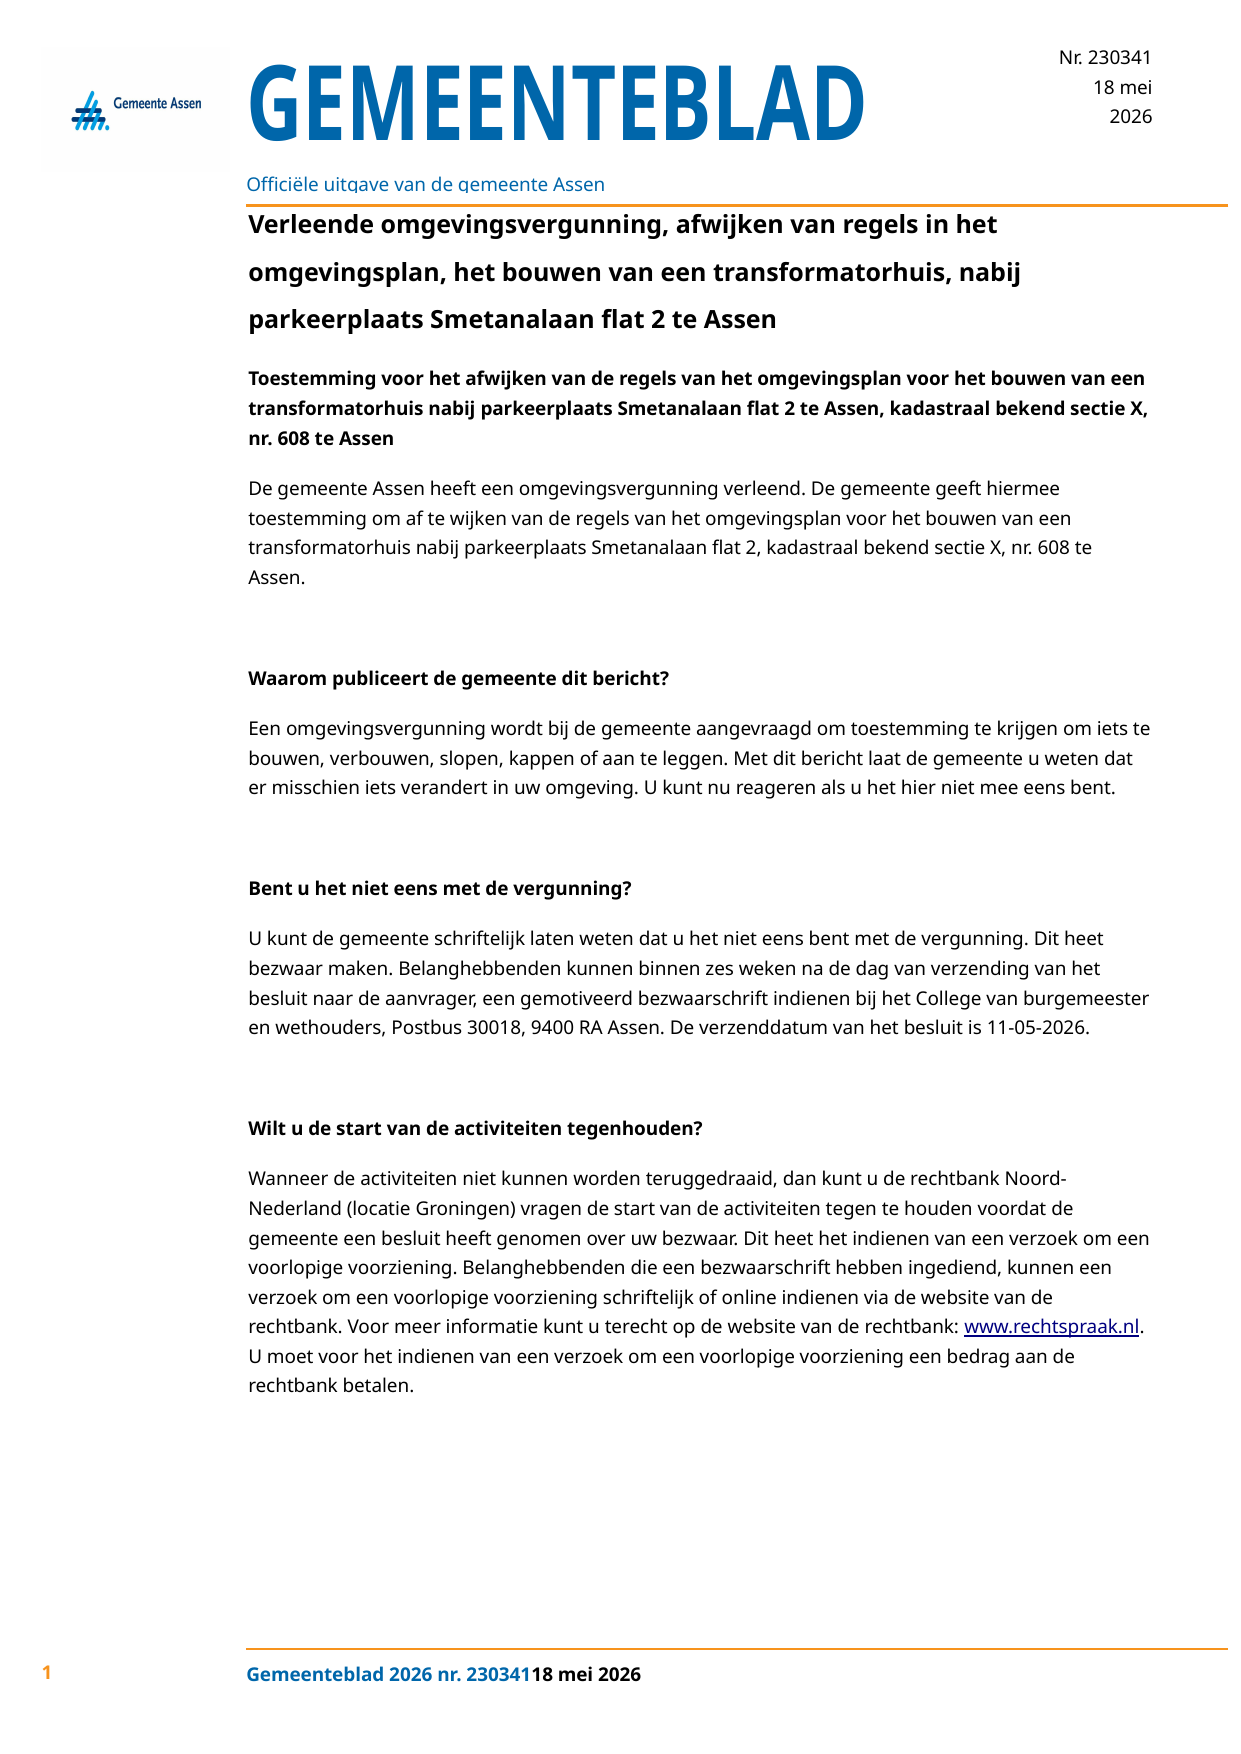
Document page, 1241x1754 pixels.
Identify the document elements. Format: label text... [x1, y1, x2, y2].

text Waarom publiceert de gemeente dit bericht? [248, 665, 1152, 690]
text Verleende omgevingsvergunning, afwijken van regels in het omgevingsplan, het bouwen van een transformatorhuis, nabij parkeerplaats Smetanalaan flat 2 te Assen [248, 207, 1152, 336]
picture [41, 47, 231, 172]
text Wilt u de start van de activiteiten tegenhouden? [248, 1115, 1152, 1141]
text Wanneer de activiteiten niet kunnen worden teruggedraaid, dan kunt u de rechtbank Noord-Nederland (locatie Groningen) vragen de start van de activiteiten tegen te houden voordat de gemeente een besluit heeft genomen over uw bezwaar. Dit heet het indienen van een verzoek om een voorlopige voorziening. Belanghebbenden die een bezwaarschrift hebben ingediend, kunnen een verzoek om een voorlopige voorziening schriftelijk of online indienen via de website van de rechtbank. Voor meer informatie kunt u terecht op de website van de rechtbank: www.rechtspraak.nl. U moet voor het indienen van een verzoek om een voorlopige voorziening een bedrag aan de rechtbank betalen. [248, 1166, 1152, 1398]
text Toestemming voor het afwijken van de regels van het omgevingsplan voor het bouwen van een transformatorhuis nabij parkeerplaats Smetanalaan flat 2 te Assen, kadastraal bekend sectie X, nr. 608 te Assen [248, 366, 1152, 450]
text Bent u het niet eens met de vergunning? [248, 875, 1152, 901]
text Een omgevingsvergunning wordt bij de gemeente aangevraagd om toestemming te krijgen om iets te bouwen, verbouwen, slopen, kappen of aan te leggen. Met dit bericht laat de gemeente u weten dat er misschien iets verandert in uw omgeving. U kunt nu reageren als u het hier niet mee eens bent. [248, 715, 1152, 800]
text U kunt de gemeente schriftelijk laten weten dat u het niet eens bent met de vergunning. Dit heet bezwaar maken. Belanghebbenden kunnen binnen zes weken na de dag van verzending van het besluit naar de aanvrager, een gemotiveerd bezwaarschrift indienen bij het College van burgemeester en wethouders, Postbus 30018, 9400 RA Assen. De verzenddatum van het besluit is 11-05-2026. [248, 926, 1152, 1040]
text De gemeente Assen heeft een omgevingsvergunning verleend. De gemeente geeft hiermee toestemming om af te wijken van de regels van het omgevingsplan voor het bouwen van een transformatorhuis nabij parkeerplaats Smetanalaan flat 2, kadastraal bekend sectie X, nr. 608 te Assen. [248, 475, 1152, 589]
